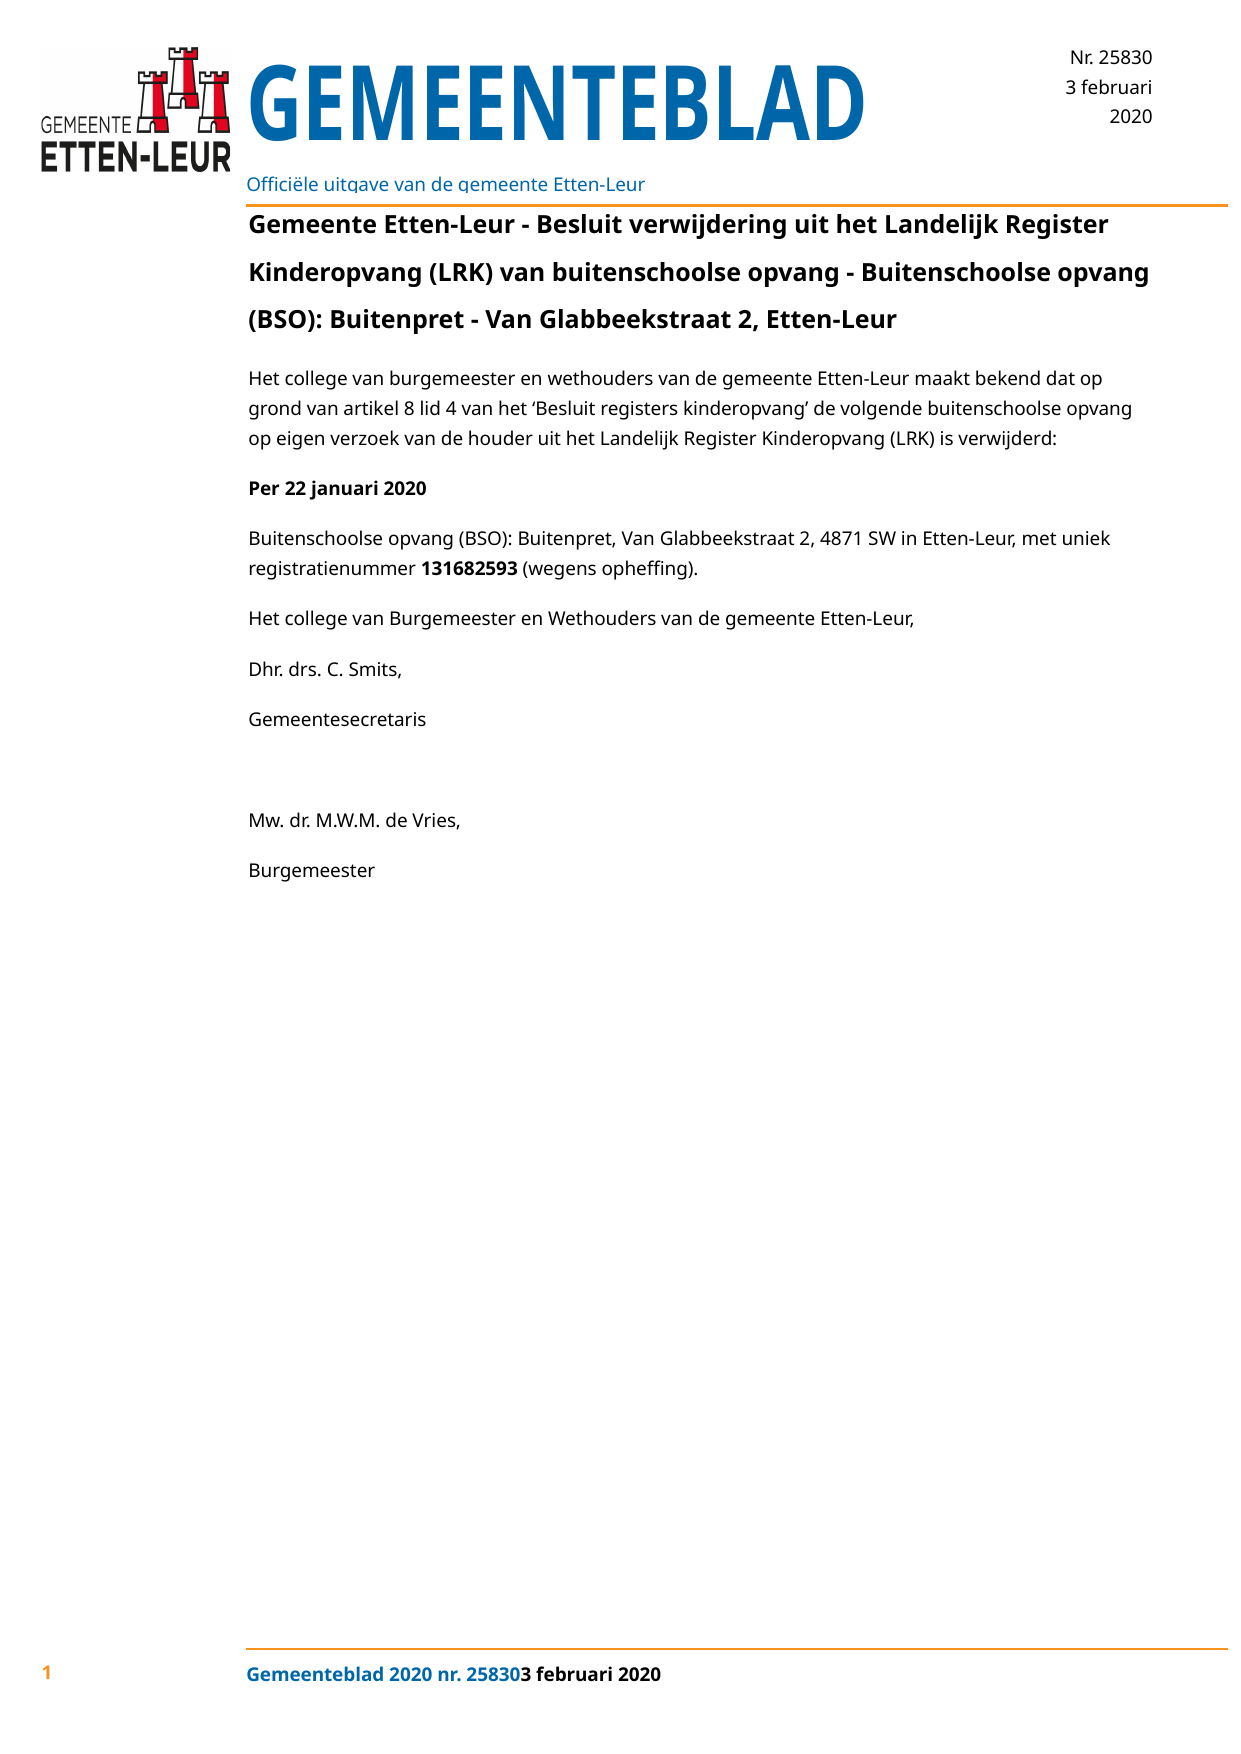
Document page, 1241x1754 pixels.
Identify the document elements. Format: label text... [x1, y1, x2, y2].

text Het college van burgemeester en wethouders van de gemeente Etten-Leur maakt bekend dat op grond van artikel 8 lid 4 van het ‘Besluit registers kinderopvang’ de volgende buitenschoolse opvang op eigen verzoek van de houder uit het Landelijk Register Kinderopvang (LRK) is verwijderd: [248, 366, 1152, 450]
text Burgemeester [248, 858, 1152, 883]
text Gemeentesecretaris [248, 706, 1152, 732]
text Dhr. drs. C. Smits, [248, 656, 1152, 682]
text Buitenschoolse opvang (BSO): Buitenpret, Van Glabbeekstraat 2, 4871 SW in Etten-Leur, met uniek registratienummer 131682593 (wegens opheffing). [248, 526, 1152, 581]
text Mw. dr. M.W.M. de Vries, [248, 807, 1152, 833]
picture [41, 47, 231, 172]
text Gemeente Etten-Leur - Besluit verwijdering uit het Landelijk Register Kinderopvang (LRK) van buitenschoolse opvang - Buitenschoolse opvang (BSO): Buitenpret - Van Glabbeekstraat 2, Etten-Leur [248, 207, 1152, 336]
text Het college van Burgemeester en Wethouders van de gemeente Etten-Leur, [248, 606, 1152, 631]
text Per 22 januari 2020 [248, 475, 1152, 501]
